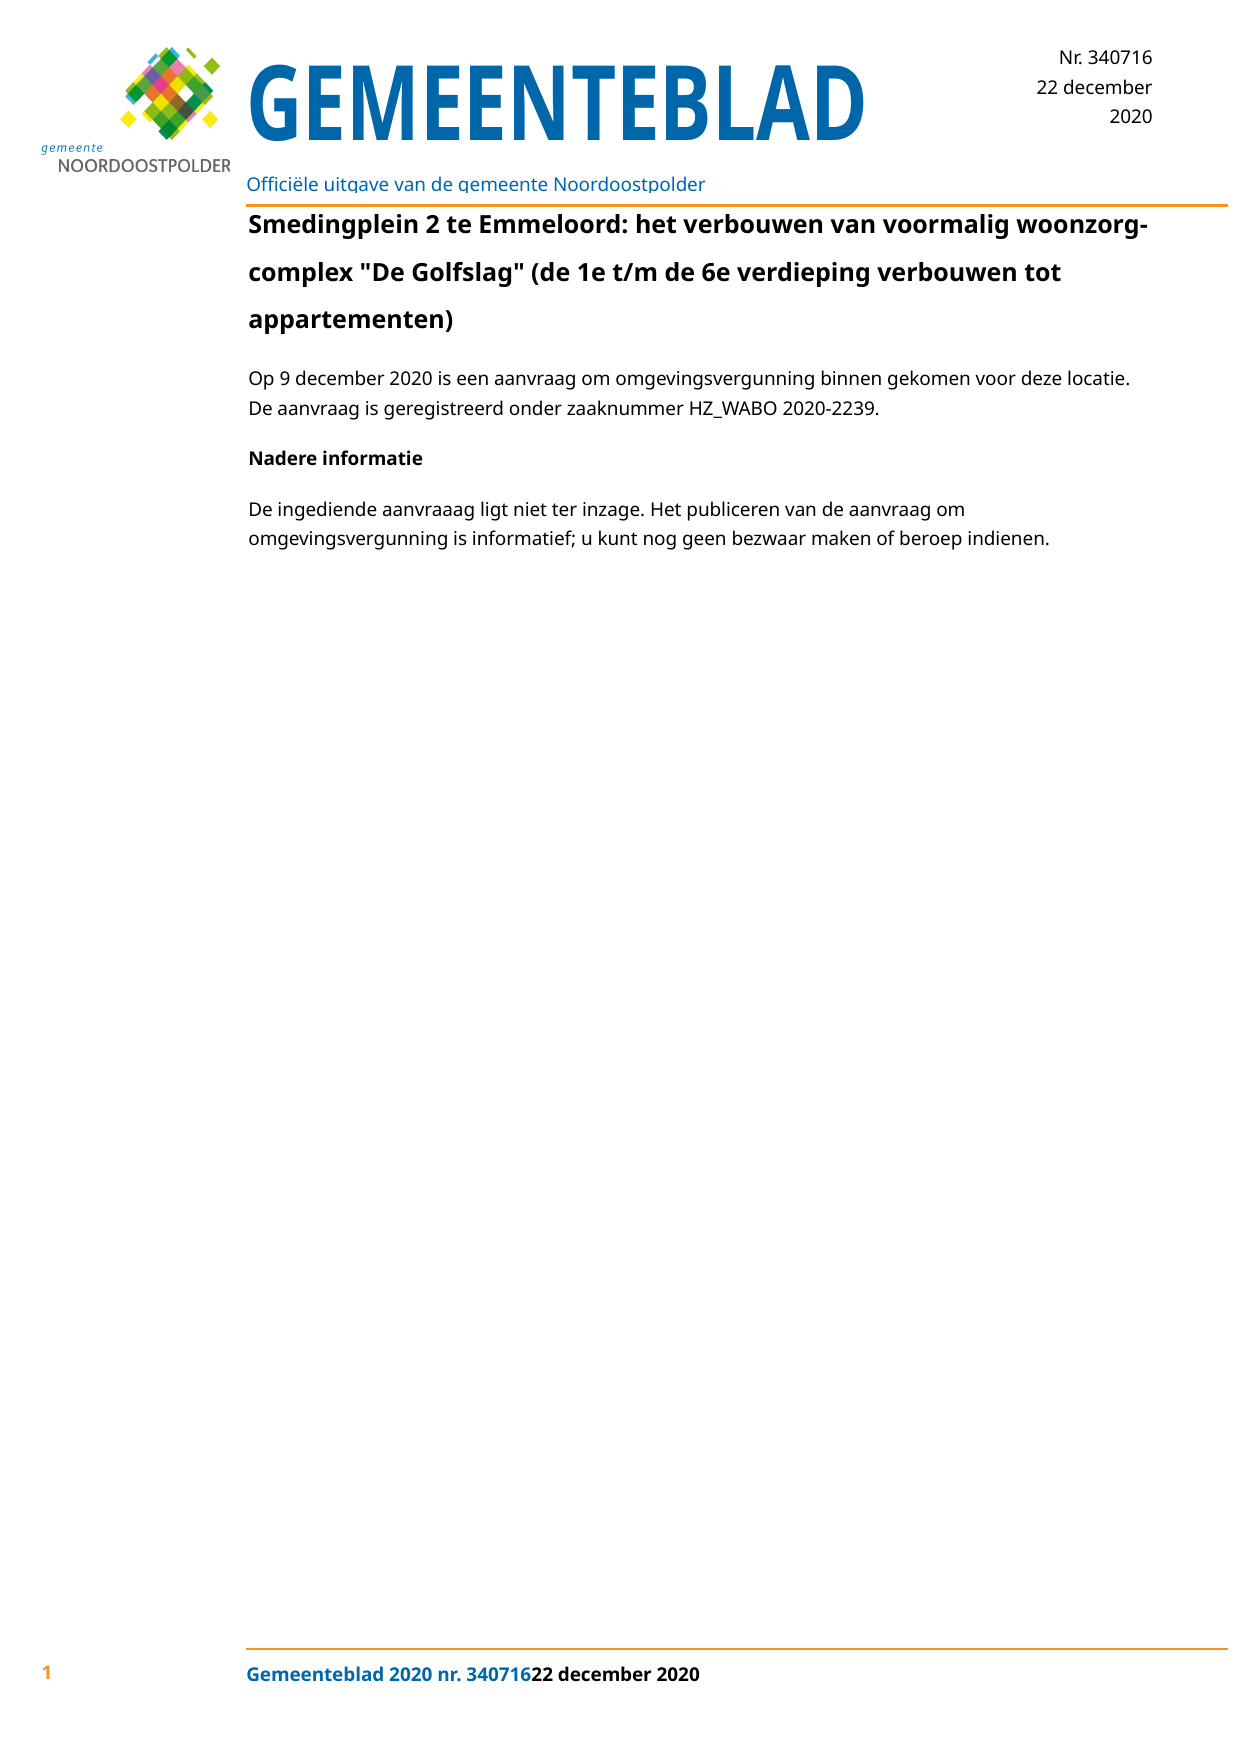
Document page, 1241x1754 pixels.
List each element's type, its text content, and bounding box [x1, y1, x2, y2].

text Op 9 december 2020 is een aanvraag om omgevingsvergunning binnen gekomen voor deze locatie. De aanvraag is geregistreerd onder zaaknummer HZ_WABO 2020-2239. [248, 366, 1152, 421]
text Nadere informatie [248, 446, 1152, 471]
picture [41, 47, 231, 172]
text De ingediende aanvraaag ligt niet ter inzage. Het publiceren van de aanvraag om omgevingsvergunning is informatief; u kunt nog geen bezwaar maken of beroep indienen. [248, 496, 1152, 551]
text Smedingplein 2 te Emmeloord: het verbouwen van voormalig woonzorg-complex "De Golfslag" (de 1e t/m de 6e verdieping verbouwen tot appartementen) [248, 207, 1152, 336]
